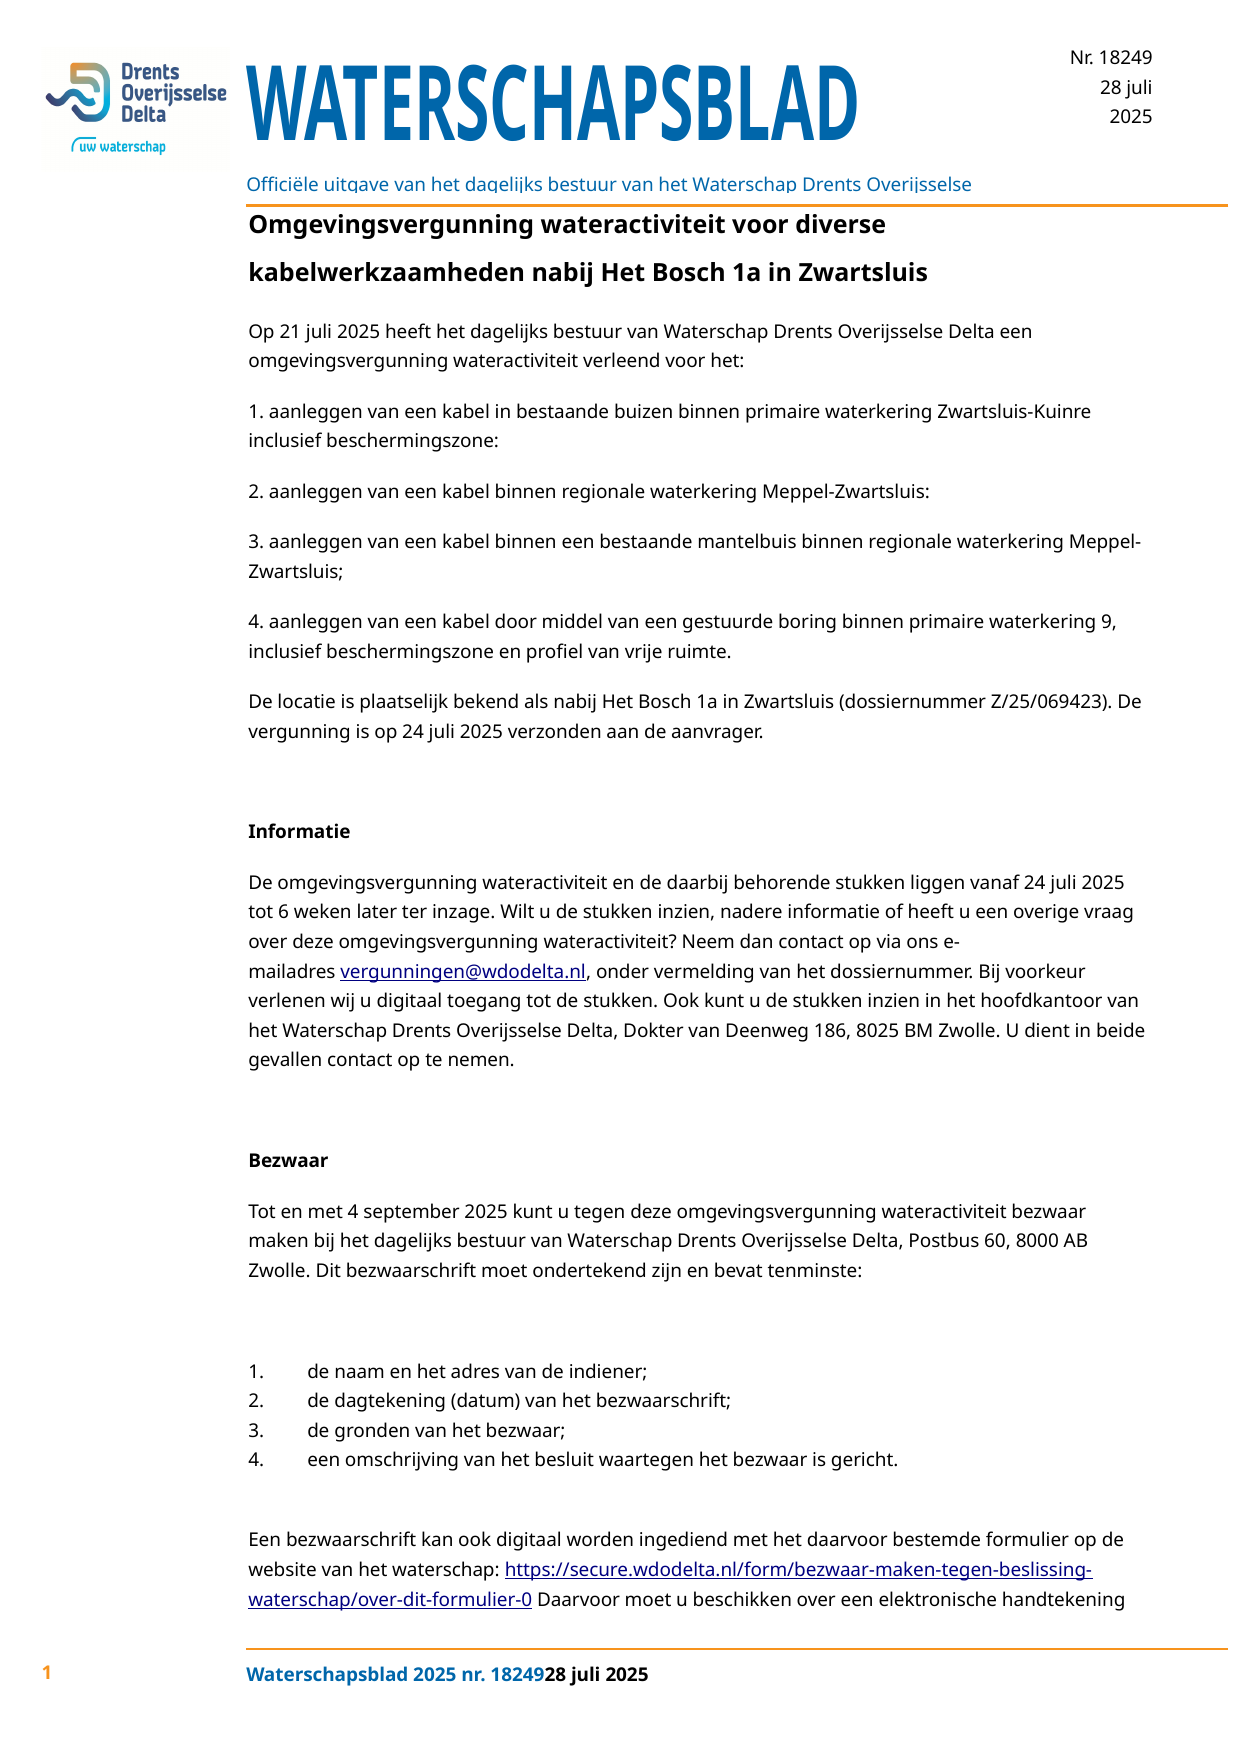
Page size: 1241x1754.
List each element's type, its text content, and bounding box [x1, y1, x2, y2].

text De omgevingsvergunning wateractiviteit en de daarbij behorende stukken liggen vanaf 24 juli 2025 tot 6 weken later ter inzage. Wilt u de stukken inzien, nadere informatie of heeft u een overige vraag over deze omgevingsvergunning wateractiviteit? Neem dan contact op via ons e-mailadres vergunningen@wdodelta.nl, onder vermelding van het dossiernummer. Bij voorkeur verlenen wij u digitaal toegang tot de stukken. Ook kunt u de stukken inzien in het hoofdkantoor van het Waterschap Drents Overijsselse Delta, Dokter van Deenweg 186, 8025 BM Zwolle. U dient in beide gevallen contact op te nemen. [248, 869, 1152, 1072]
text Bezwaar [248, 1147, 1152, 1173]
list een omschrijving van het besluit waartegen het bezwaar is gericht. [248, 1447, 1152, 1472]
text Tot en met 4 september 2025 kunt u tegen deze omgevingsvergunning wateractiviteit bezwaar maken bij het dagelijks bestuur van Waterschap Drents Overijsselse Delta, Postbus 60, 8000 AB Zwolle. Dit bezwaarschrift moet ondertekend zijn en bevat tenminste: [248, 1198, 1152, 1283]
text De locatie is plaatselijk bekend als nabij Het Bosch 1a in Zwartsluis (dossiernummer Z/25/069423). De vergunning is op 24 juli 2025 verzonden aan de aanvrager. [248, 688, 1152, 744]
text Op 21 juli 2025 heeft het dagelijks bestuur van Waterschap Drents Overijsselse Delta een omgevingsvergunning wateractiviteit verleend voor het: [248, 318, 1152, 373]
picture [41, 47, 231, 172]
text 1. aanleggen van een kabel in bestaande buizen binnen primaire waterkering Zwartsluis-Kuinre inclusief beschermingszone: [248, 398, 1152, 453]
text 4. aanleggen van een kabel door middel van een gestuurde boring binnen primaire waterkering 9, inclusief beschermingszone en profiel van vrije ruimte. [248, 608, 1152, 664]
list de gronden van het bezwaar; [248, 1417, 1152, 1443]
list de naam en het adres van de indiener; [248, 1358, 1152, 1384]
text Omgevingsvergunning wateractiviteit voor diverse kabelwerkzaamheden nabij Het Bosch 1a in Zwartsluis [248, 207, 1152, 288]
text Een bezwaarschrift kan ook digitaal worden ingediend met het daarvoor bestemde formulier op de website van het waterschap: https://secure.wdodelta.nl/form/bezwaar-maken-tegen-beslissing-waterschap/over-dit-formulier-0 Daarvoor moet u beschikken over een elektronische handtekening [248, 1527, 1152, 1612]
text 2. aanleggen van een kabel binnen regionale waterkering Meppel-Zwartsluis: [248, 478, 1152, 504]
text 3. aanleggen van een kabel binnen een bestaande mantelbuis binnen regionale waterkering Meppel-Zwartsluis; [248, 528, 1152, 584]
text Informatie [248, 819, 1152, 844]
list de dagtekening (datum) van het bezwaarschrift; [248, 1387, 1152, 1413]
